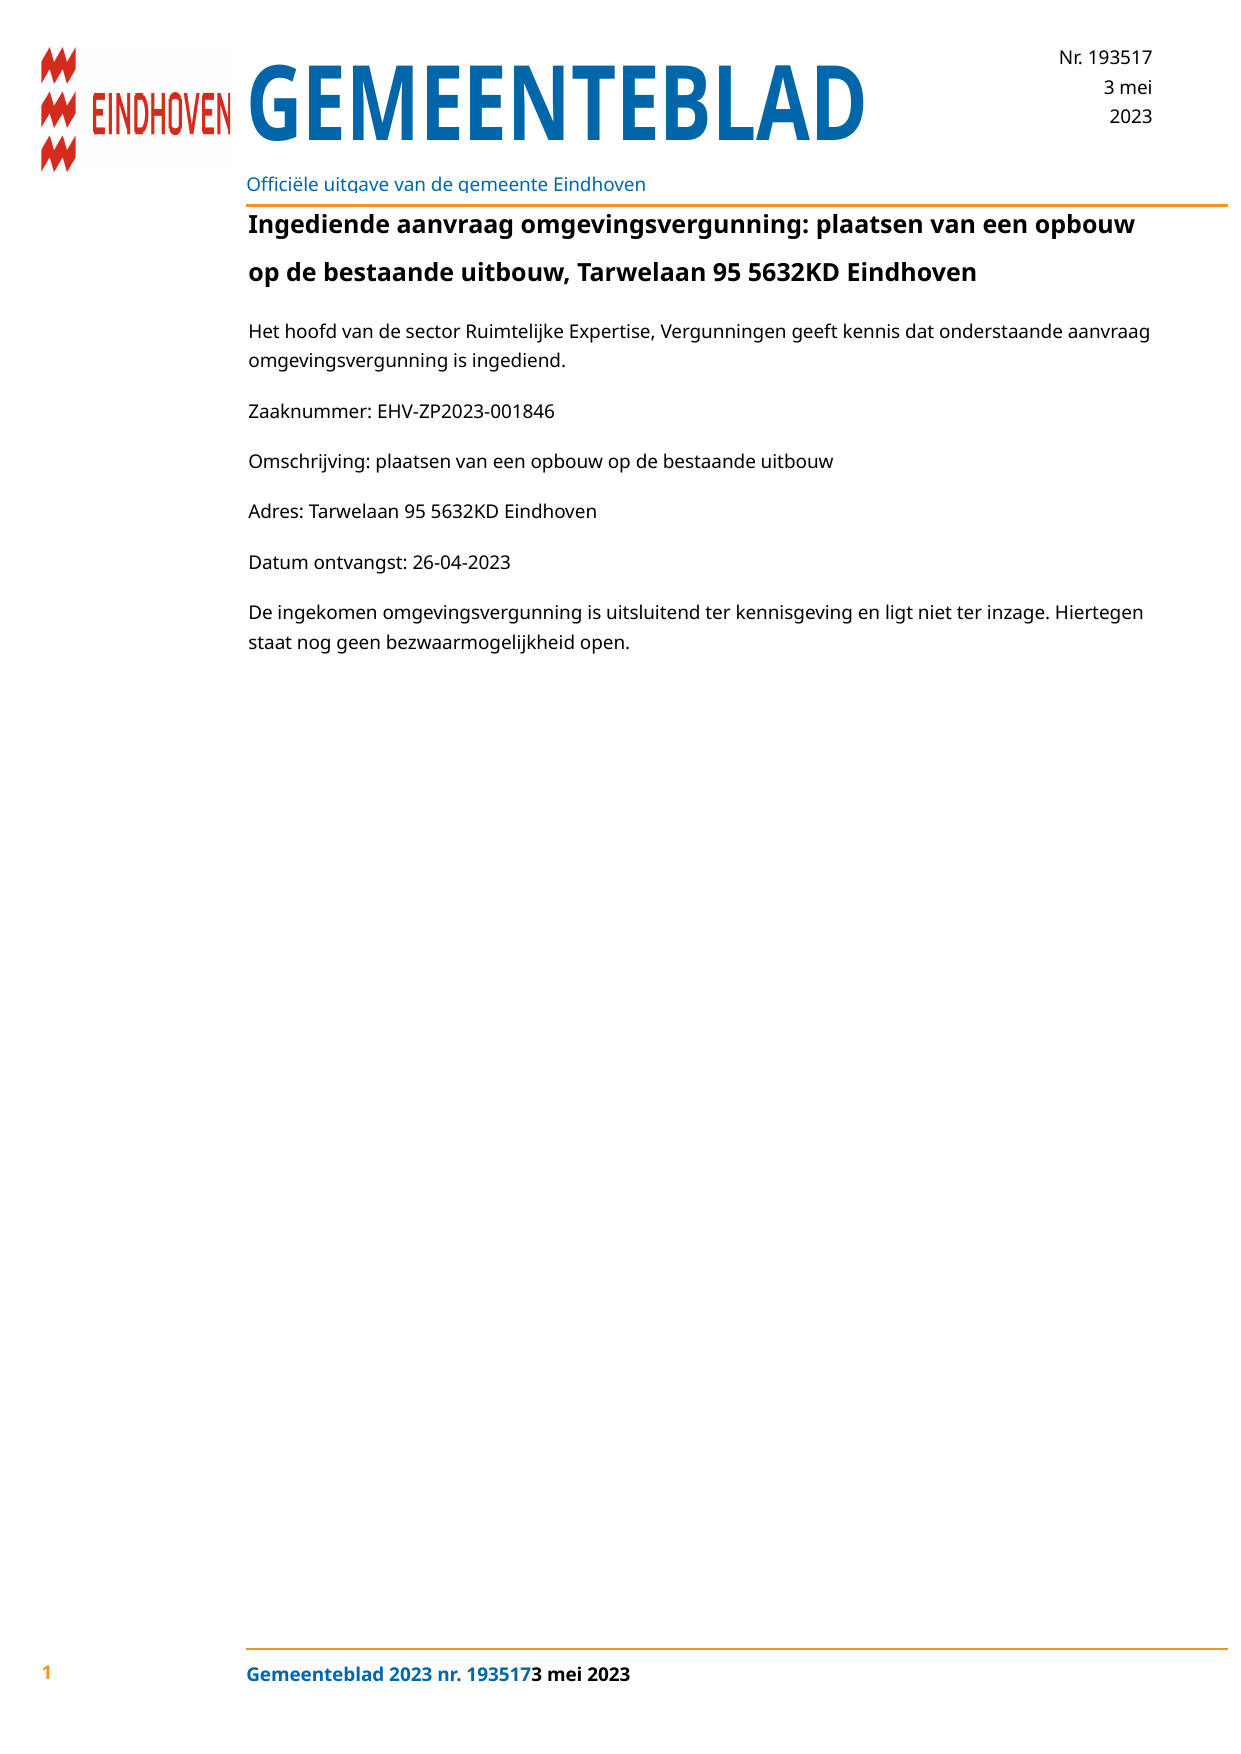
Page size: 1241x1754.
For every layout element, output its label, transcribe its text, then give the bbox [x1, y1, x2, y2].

text De ingekomen omgevingsvergunning is uitsluitend ter kennisgeving en ligt niet ter inzage. Hiertegen staat nog geen bezwaarmogelijkheid open. [248, 599, 1152, 655]
text Adres: Tarwelaan 95 5632KD Eindhoven [248, 499, 1152, 524]
text Ingediende aanvraag omgevingsvergunning: plaatsen van een opbouw op de bestaande uitbouw, Tarwelaan 95 5632KD Eindhoven [248, 207, 1152, 288]
text Omschrijving: plaatsen van een opbouw op de bestaande uitbouw [248, 448, 1152, 474]
text Zaaknummer: EHV-ZP2023-001846 [248, 398, 1152, 424]
text Het hoofd van de sector Ruimtelijke Expertise, Vergunningen geeft kennis dat onderstaande aanvraag omgevingsvergunning is ingediend. [248, 318, 1152, 373]
picture [41, 47, 231, 172]
text Datum ontvangst: 26-04-2023 [248, 549, 1152, 575]
